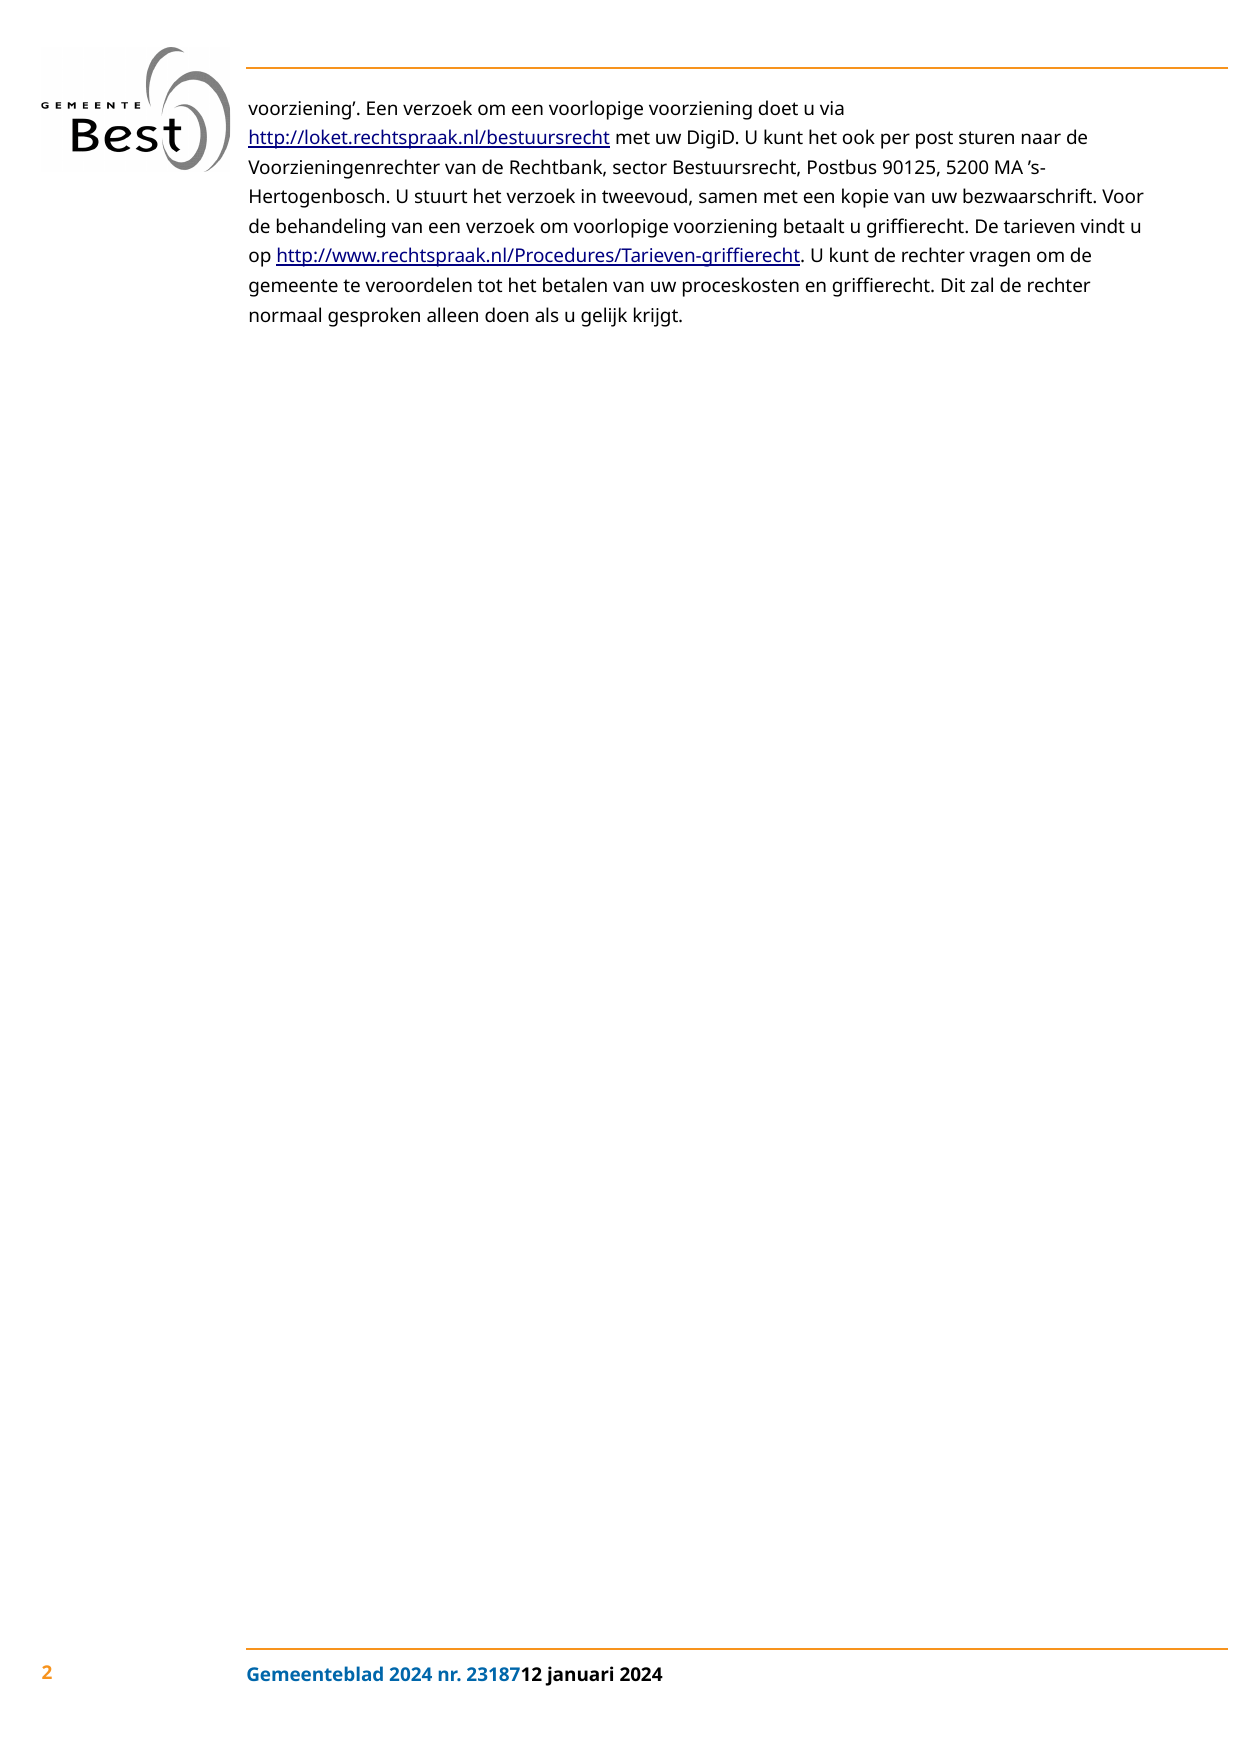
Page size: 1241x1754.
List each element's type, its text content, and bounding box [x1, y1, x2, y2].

picture [41, 47, 231, 172]
text voorziening’. Een verzoek om een voorlopige voorziening doet u via http://loket.rechtspraak.nl/bestuursrecht met uw DigiD. U kunt het ook per post sturen naar de Voorzieningenrechter van de Rechtbank, sector Bestuursrecht, Postbus 90125, 5200 MA ’s-Hertogenbosch. U stuurt het verzoek in tweevoud, samen met een kopie van uw bezwaarschrift. Voor de behandeling van een verzoek om voorlopige voorziening betaalt u griffierecht. De tarieven vindt u op http://www.rechtspraak.nl/Procedures/Tarieven-griffierecht. U kunt de rechter vragen om de gemeente te veroordelen tot het betalen van uw proceskosten en griffierecht. Dit zal de rechter normaal gesproken alleen doen als u gelijk krijgt. [248, 95, 1152, 328]
